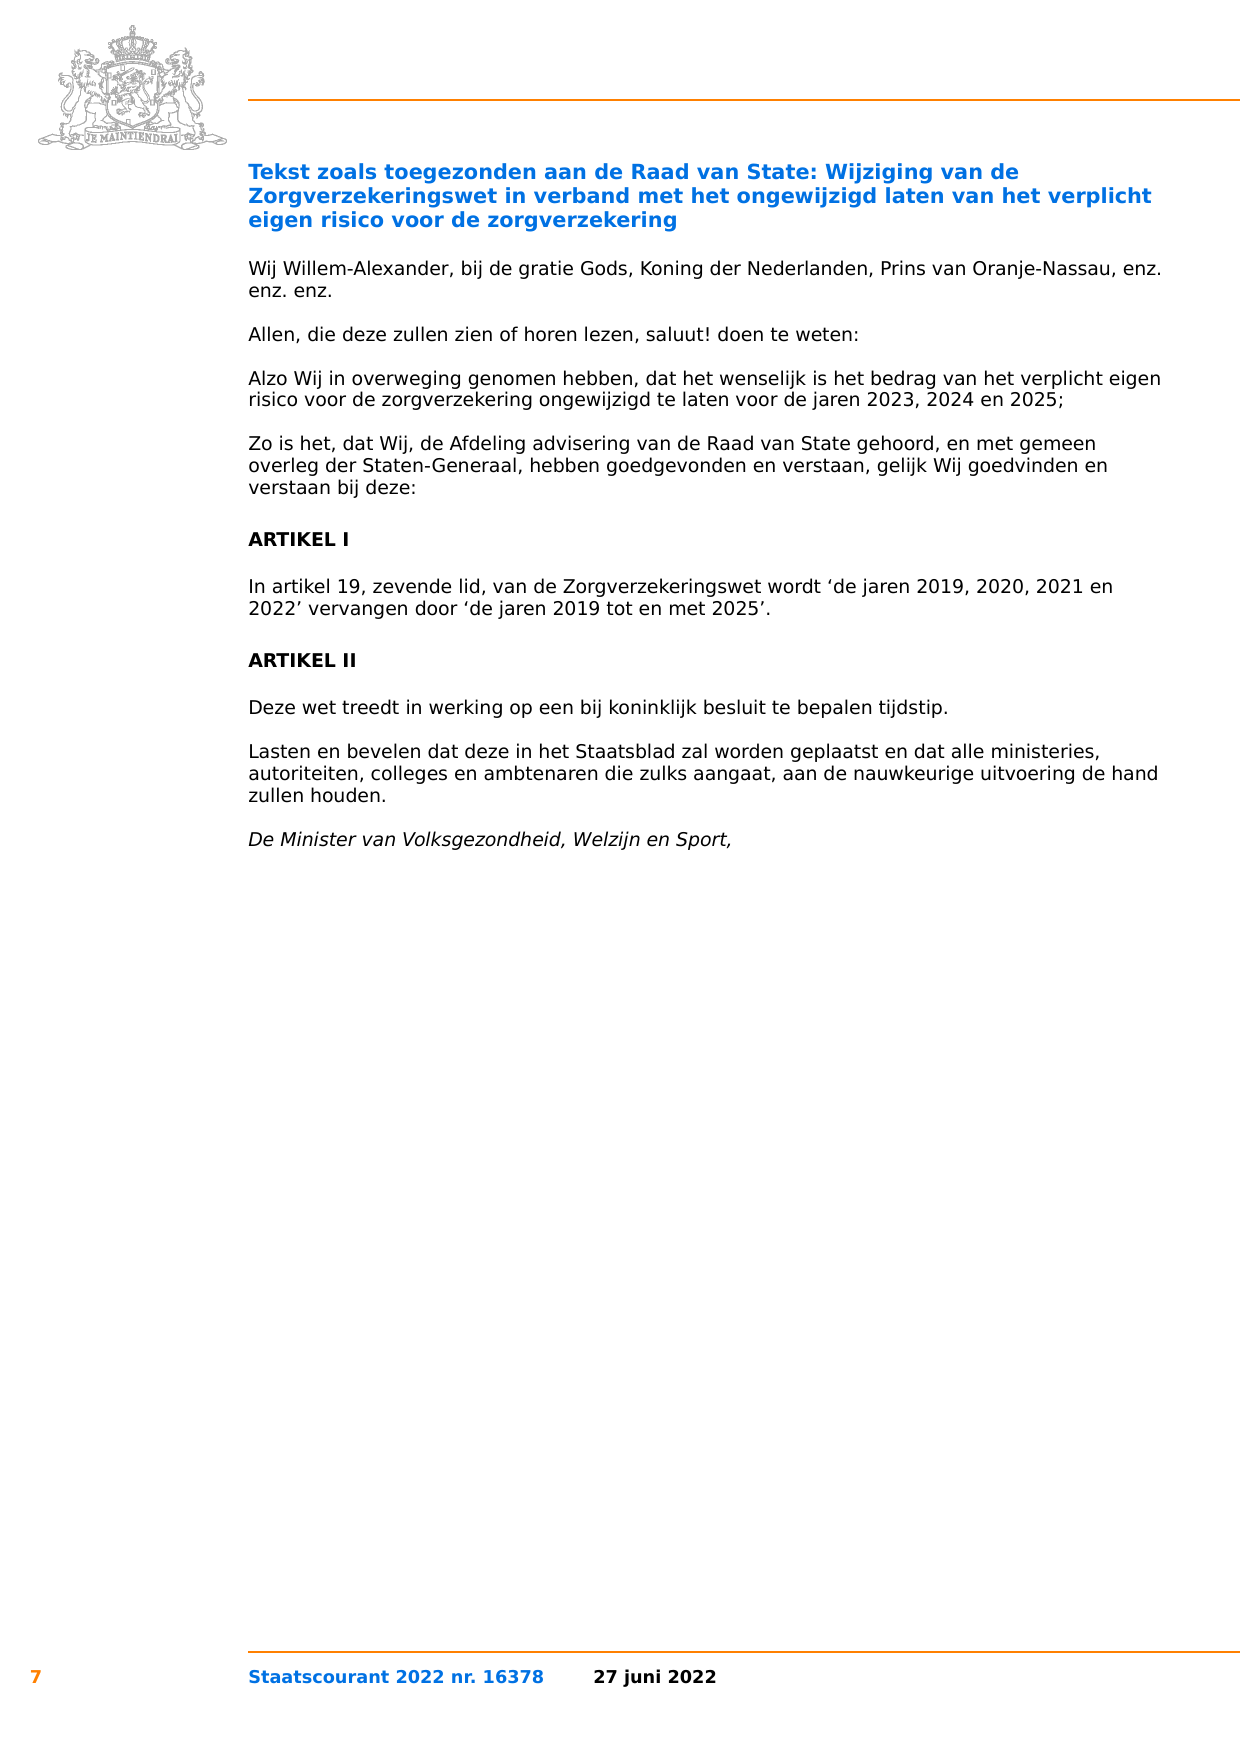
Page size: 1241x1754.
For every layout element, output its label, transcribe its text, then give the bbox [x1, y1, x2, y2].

text Alzo Wij in overweging genomen hebben, dat het wenselijk is het bedrag van het verplicht eigen risico voor de zorgverzekering ongewijzigd te laten voor de jaren 2023, 2024 en 2025; [248, 367, 1163, 411]
subtitle ARTIKEL II [248, 650, 1163, 672]
text De Minister van Volksgezondheid, Welzijn en Sport, [248, 829, 1163, 851]
text Zo is het, dat Wij, de Afdeling advisering van de Raad van State gehoord, en met gemeen overleg der Staten-Generaal, hebben goedgevonden en verstaan, gelijk Wij goedvinden en verstaan bij deze: [248, 433, 1163, 499]
picture [38, 25, 227, 150]
text Wij Willem-Alexander, bij de gratie Gods, Koning der Nederlanden, Prins van Oranje-Nassau, enz. enz. enz. [248, 258, 1163, 302]
subtitle Tekst zoals toegezonden aan de Raad van State: Wijziging van de Zorgverzekeringswet in verband met het ongewijzigd laten van het verplicht eigen risico voor de zorgverzekering [248, 160, 1163, 233]
subtitle ARTIKEL I [248, 529, 1163, 551]
text Lasten en bevelen dat deze in het Staatsblad zal worden geplaatst en dat alle ministeries, autoriteiten, colleges en ambtenaren die zulks aangaat, aan de nauwkeurige uitvoering de hand zullen houden. [248, 741, 1163, 807]
text In artikel 19, zevende lid, van de Zorgverzekeringswet wordt ‘de jaren 2019, 2020, 2021 en 2022’ vervangen door ‘de jaren 2019 tot en met 2025’. [248, 576, 1163, 620]
text Allen, die deze zullen zien of horen lezen, saluut! doen te weten: [248, 323, 1163, 346]
text Deze wet treedt in werking op een bij koninklijk besluit te bepalen tijdstip. [248, 697, 1163, 719]
